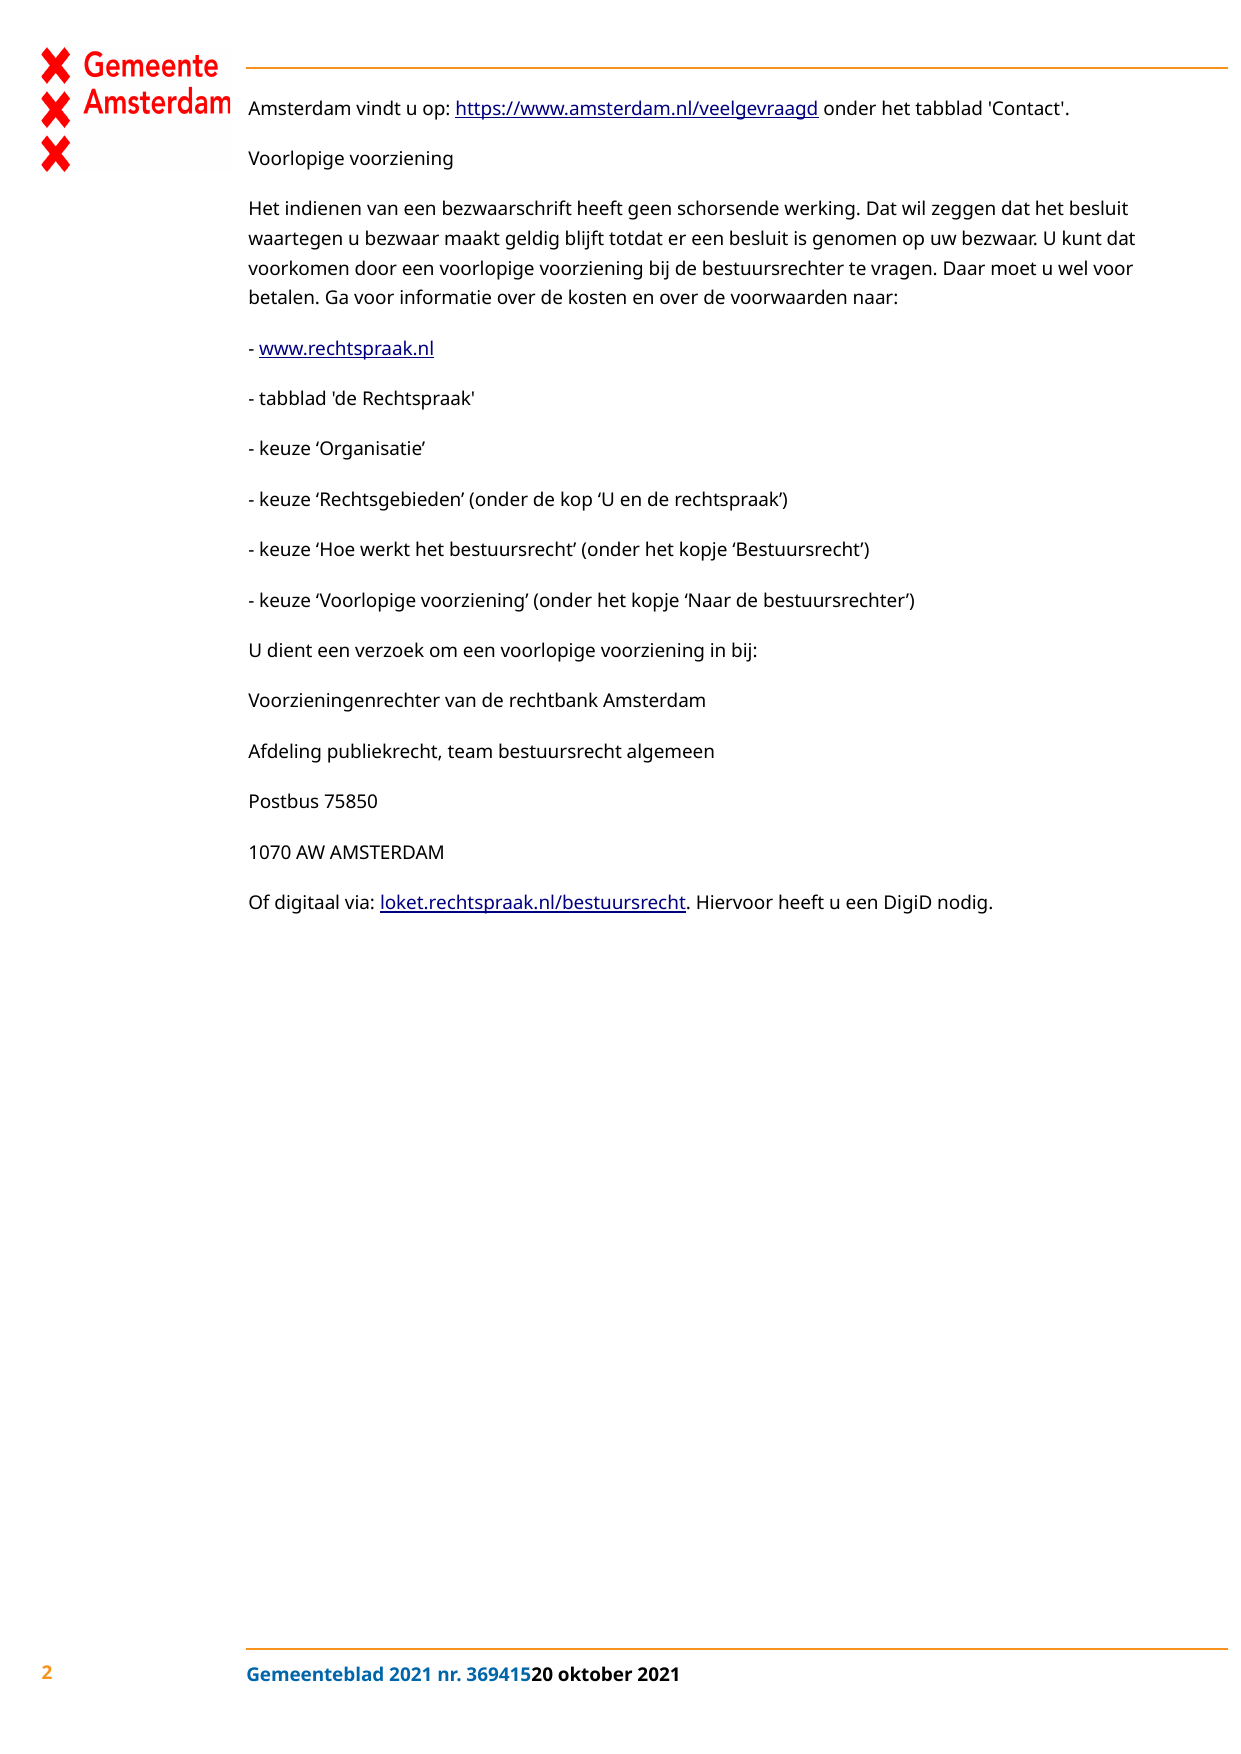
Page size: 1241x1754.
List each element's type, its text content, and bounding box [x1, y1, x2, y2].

text - keuze ‘Voorlopige voorziening’ (onder het kopje ‘Naar de bestuursrechter’) [248, 587, 1152, 613]
text Voorzieningenrechter van de rechtbank Amsterdam [248, 688, 1152, 713]
text Of digitaal via: loket.rechtspraak.nl/bestuursrecht. Hiervoor heeft u een DigiD nodig. [248, 889, 1152, 915]
text - www.rechtspraak.nl [248, 335, 1152, 361]
picture [41, 47, 231, 172]
text Voorlopige voorziening [248, 145, 1152, 171]
text Afdeling publiekrecht, team bestuursrecht algemeen [248, 738, 1152, 764]
text - keuze ‘Rechtsgebieden’ (onder de kop ‘U en de rechtspraak’) [248, 486, 1152, 512]
text Postbus 75850 [248, 788, 1152, 814]
text U dient een verzoek om een voorlopige voorziening in bij: [248, 637, 1152, 663]
text 1070 AW AMSTERDAM [248, 839, 1152, 865]
text - tabblad 'de Rechtspraak' [248, 385, 1152, 411]
text Het indienen van een bezwaarschrift heeft geen schorsende werking. Dat wil zeggen dat het besluit waartegen u bezwaar maakt geldig blijft totdat er een besluit is genomen op uw bezwaar. U kunt dat voorkomen door een voorlopige voorziening bij de bestuursrechter te vragen. Daar moet u wel voor betalen. Ga voor informatie over de kosten en over de voorwaarden naar: [248, 196, 1152, 310]
text - keuze ‘Organisatie’ [248, 436, 1152, 461]
text - keuze ‘Hoe werkt het bestuursrecht’ (onder het kopje ‘Bestuursrecht’) [248, 536, 1152, 562]
text Amsterdam vindt u op: https://www.amsterdam.nl/veelgevraagd onder het tabblad 'Contact'. [248, 95, 1152, 121]
